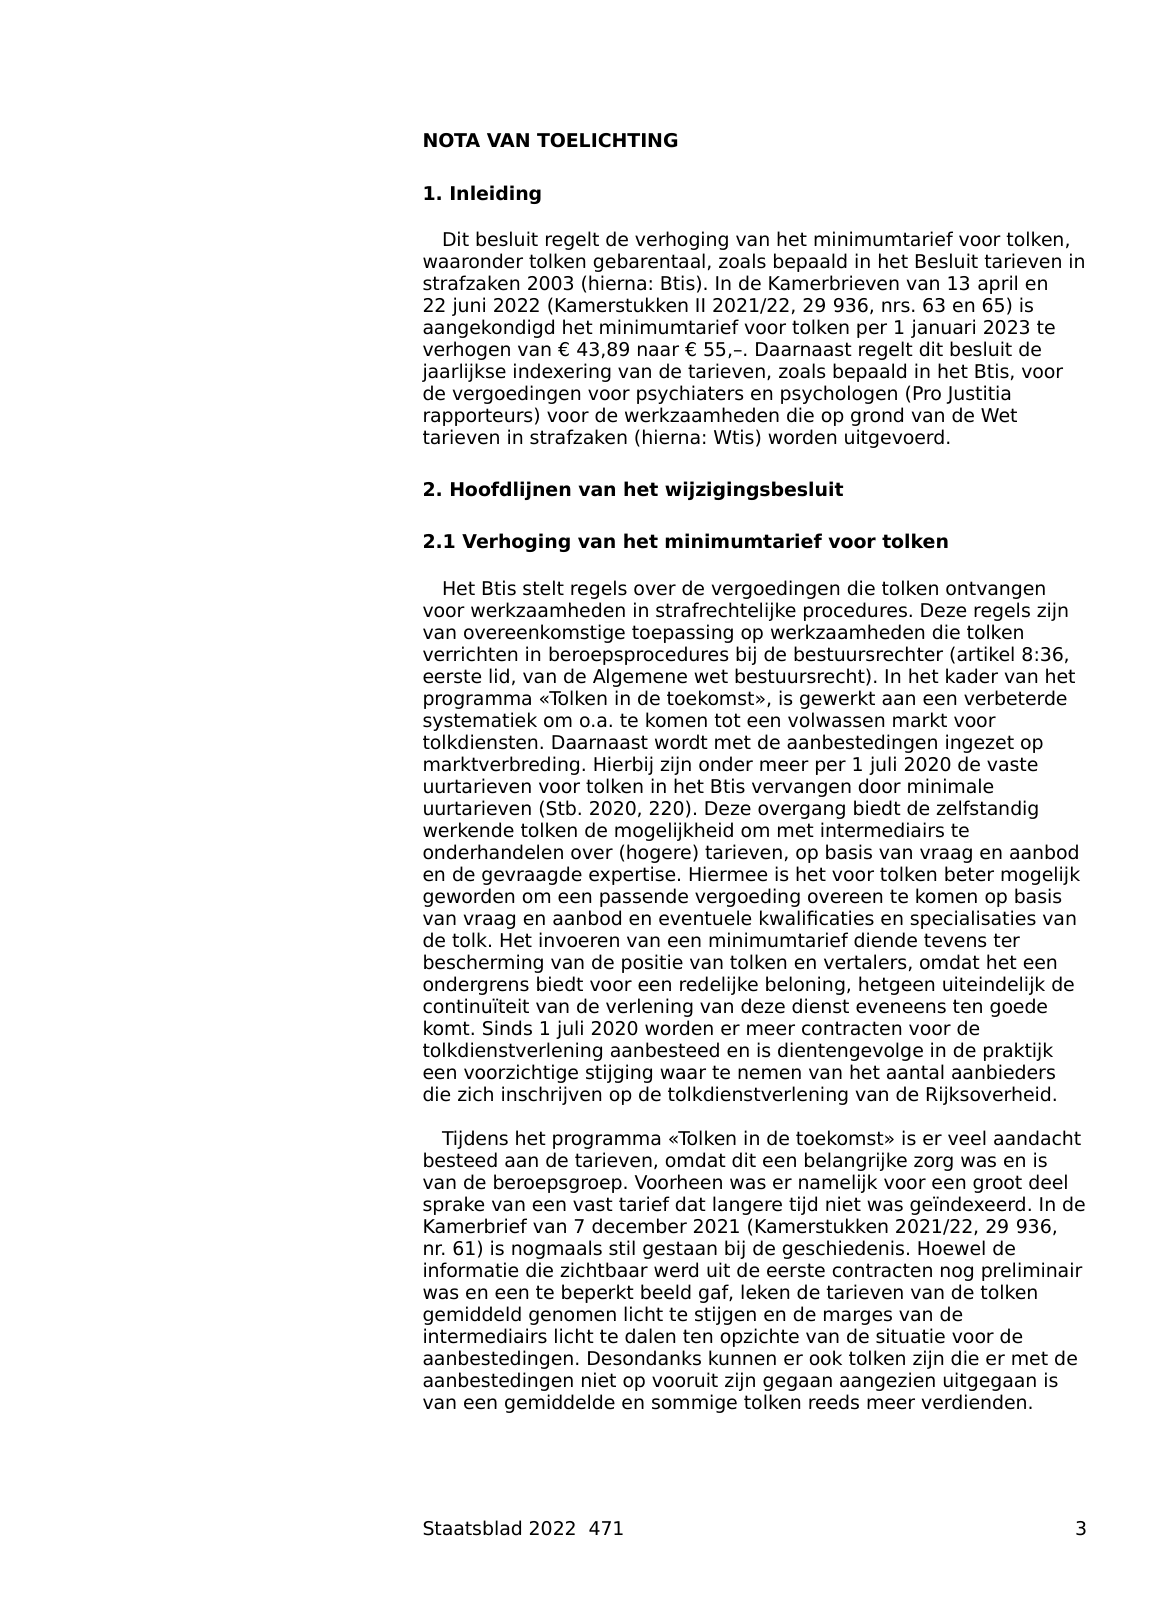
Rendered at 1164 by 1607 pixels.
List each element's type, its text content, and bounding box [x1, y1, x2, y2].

text Tijdens het programma «Tolken in de toekomst» is er veel aandacht besteed aan de tarieven, omdat dit een belangrijke zorg was en is van de beroepsgroep. Voorheen was er namelijk voor een groot deel sprake van een vast tarief dat langere tijd niet was geïndexeerd. In de Kamerbrief van 7 december 2021 (Kamerstukken 2021/22, 29 936, nr. 61) is nogmaals stil gestaan bij de geschiedenis. Hoewel de informatie die zichtbaar werd uit de eerste contracten nog preliminair was en een te beperkt beeld gaf, leken de tarieven van de tolken gemiddeld genomen licht te stijgen en de marges van de intermediairs licht te dalen ten opzichte van de situatie voor de aanbestedingen. Desondanks kunnen er ook tolken zijn die er met de aanbestedingen niet op vooruit zijn gegaan aangezien uitgegaan is van een gemiddelde en sommige tolken reeds meer verdienden. [422, 1128, 1087, 1413]
text Het Btis stelt regels over de vergoedingen die tolken ontvangen voor werkzaamheden in strafrechtelijke procedures. Deze regels zijn van overeenkomstige toepassing op werkzaamheden die tolken verrichten in beroepsprocedures bij de bestuursrechter (artikel 8:36, eerste lid, van de Algemene wet bestuursrecht). In het kader van het programma «Tolken in de toekomst», is gewerkt aan een verbeterde systematiek om o.a. te komen tot een volwassen markt voor tolkdiensten. Daarnaast wordt met de aanbestedingen ingezet op marktverbreding. Hierbij zijn onder meer per 1 juli 2020 de vaste uurtarieven voor tolken in het Btis vervangen door minimale uurtarieven (Stb. 2020, 220). Deze overgang biedt de zelfstandig werkende tolken de mogelijkheid om met intermediairs te onderhandelen over (hogere) tarieven, op basis van vraag en aanbod en de gevraagde expertise. Hiermee is het voor tolken beter mogelijk geworden om een passende vergoeding overeen te komen op basis van vraag en aanbod en eventuele kwalificaties en specialisaties van de tolk. Het invoeren van een minimumtarief diende tevens ter bescherming van de positie van tolken en vertalers, omdat het een ondergrens biedt voor een redelijke beloning, hetgeen uiteindelijk de continuïteit van de verlening van deze dienst eveneens ten goede komt. Sinds 1 juli 2020 worden er meer contracten voor de tolkdienstverlening aanbesteed en is dientengevolge in de praktijk een voorzichtige stijging waar te nemen van het aantal aanbieders die zich inschrijven op de tolkdienstverlening van de Rijksoverheid. [422, 578, 1087, 1106]
subtitle 2. Hoofdlijnen van het wijzigingsbesluit [422, 479, 1087, 501]
subtitle NOTA VAN TOELICHTING [422, 130, 1087, 152]
subtitle 2.1 Verhoging van het minimumtarief voor tolken [422, 531, 1087, 553]
subtitle 1. Inleiding [422, 182, 1087, 204]
text Dit besluit regelt de verhoging van het minimumtarief voor tolken, waaronder tolken gebarentaal, zoals bepaald in het Besluit tarieven in strafzaken 2003 (hierna: Btis). In de Kamerbrieven van 13 april en 22 juni 2022 (Kamerstukken II 2021/22, 29 936, nrs. 63 en 65) is aangekondigd het minimumtarief voor tolken per 1 januari 2023 te verhogen van € 43,89 naar € 55,–. Daarnaast regelt dit besluit de jaarlijkse indexering van de tarieven, zoals bepaald in het Btis, voor de vergoedingen voor psychiaters en psychologen (Pro Justitia rapporteurs) voor de werkzaamheden die op grond van de Wet tarieven in strafzaken (hierna: Wtis) worden uitgevoerd. [422, 229, 1087, 449]
